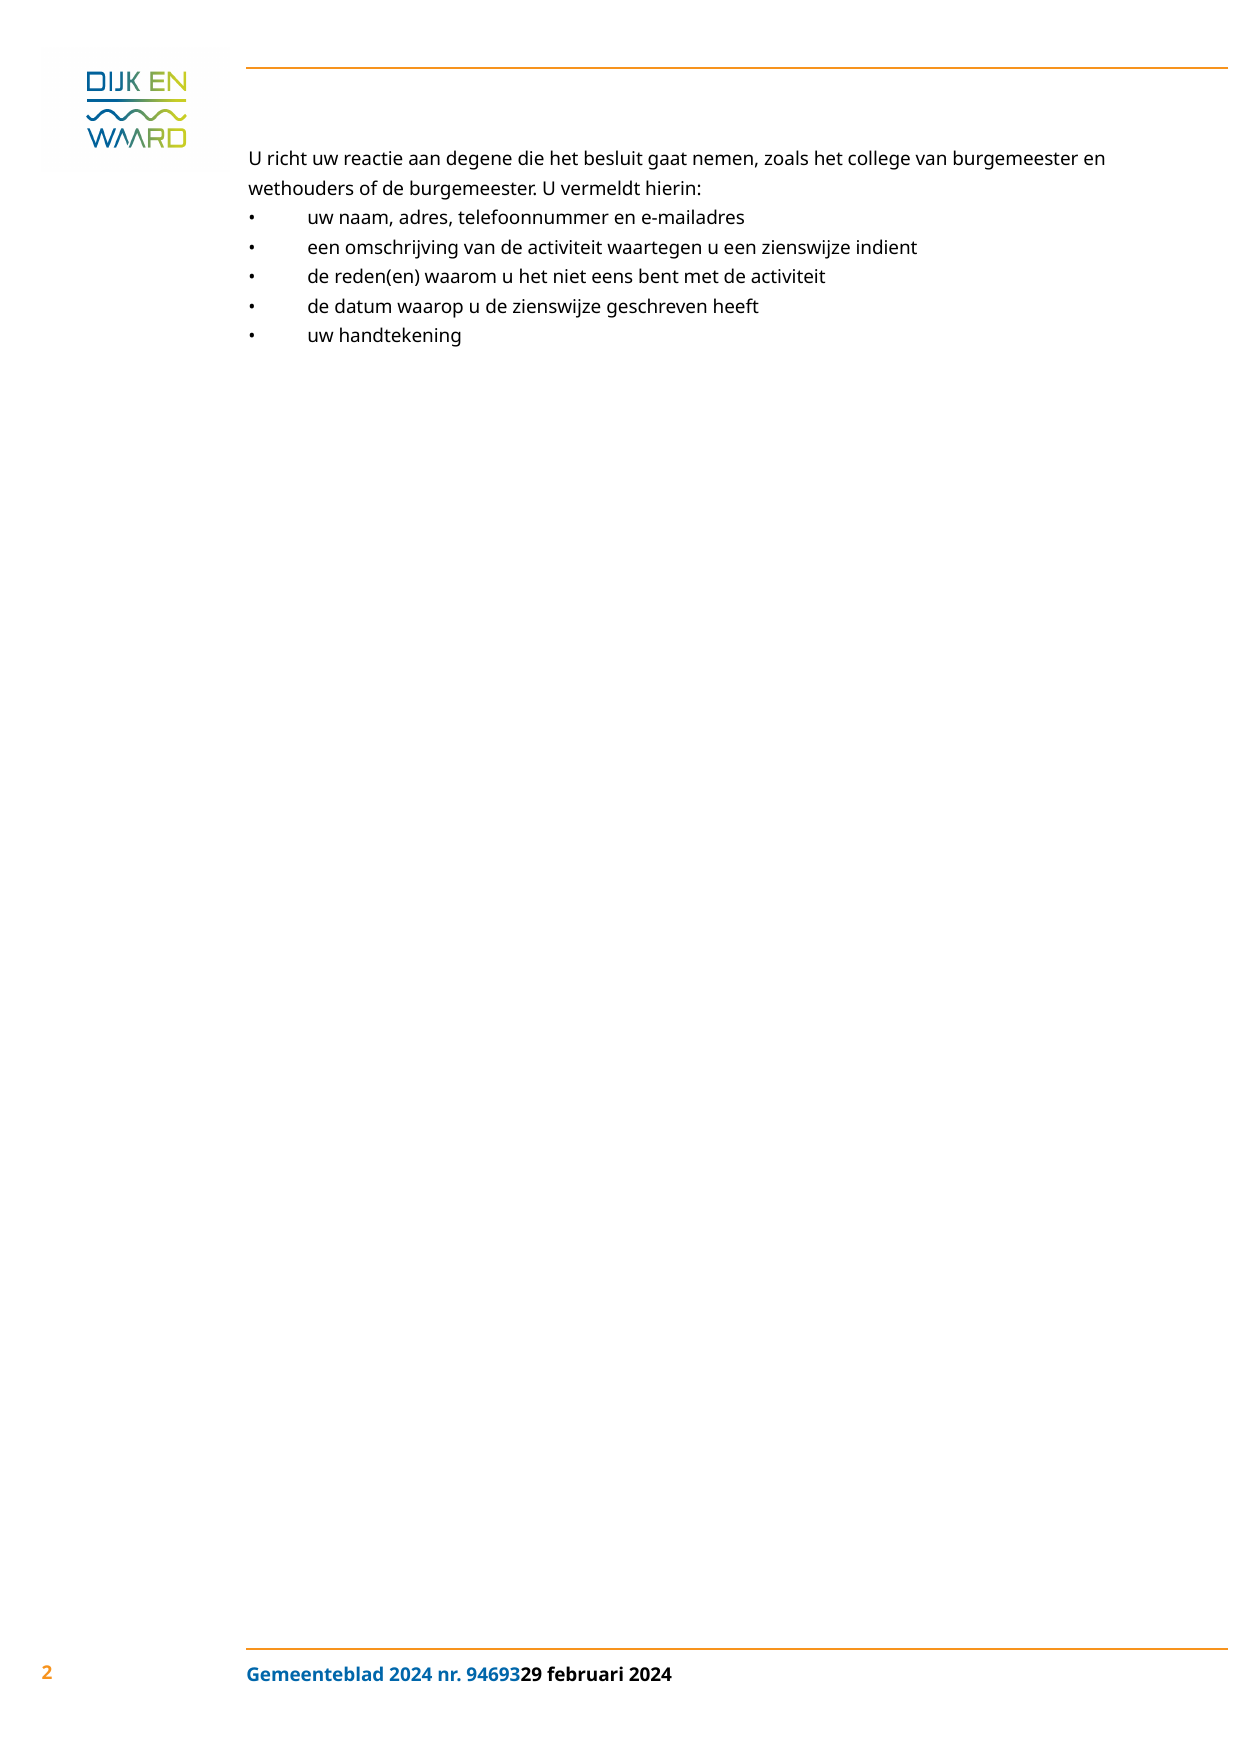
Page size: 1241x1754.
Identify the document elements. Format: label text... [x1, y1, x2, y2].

picture [41, 47, 231, 172]
list uw handtekening [248, 323, 1152, 348]
list de datum waarop u de zienswijze geschreven heeft [248, 293, 1152, 319]
list een omschrijving van de activiteit waartegen u een zienswijze indient [248, 234, 1152, 260]
text U richt uw reactie aan degene die het besluit gaat nemen, zoals het college van burgemeester en wethouders of de burgemeester. U vermeldt hierin: [248, 145, 1152, 201]
list uw naam, adres, telefoonnummer en e-mailadres [248, 204, 1152, 230]
list de reden(en) waarom u het niet eens bent met de activiteit [248, 263, 1152, 289]
